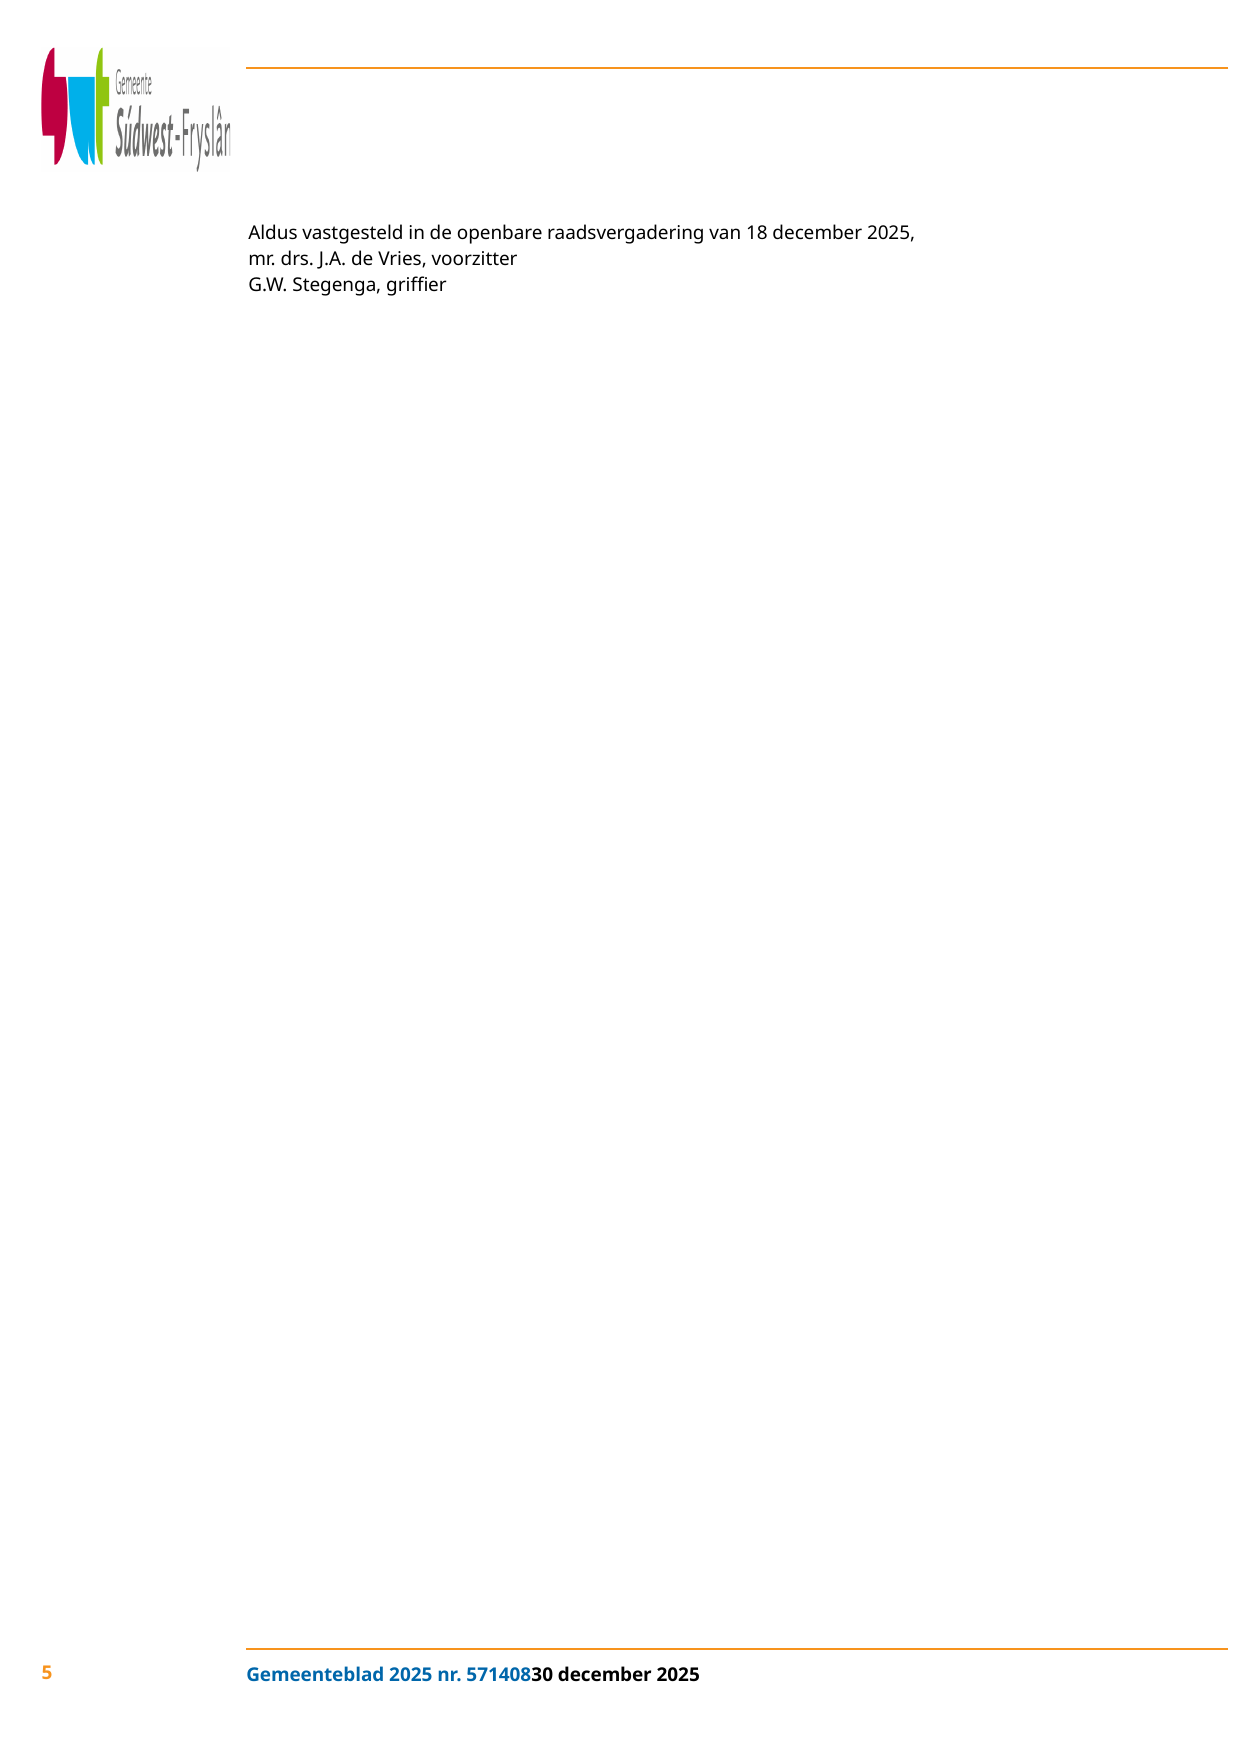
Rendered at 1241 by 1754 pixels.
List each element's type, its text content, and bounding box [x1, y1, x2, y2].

picture [41, 47, 231, 172]
text G.W. Stegenga, griffier [248, 271, 1152, 296]
text Aldus vastgesteld in de openbare raadsvergadering van 18 december 2025, [248, 219, 1152, 245]
text mr. drs. J.A. de Vries, voorzitter [248, 245, 1152, 271]
